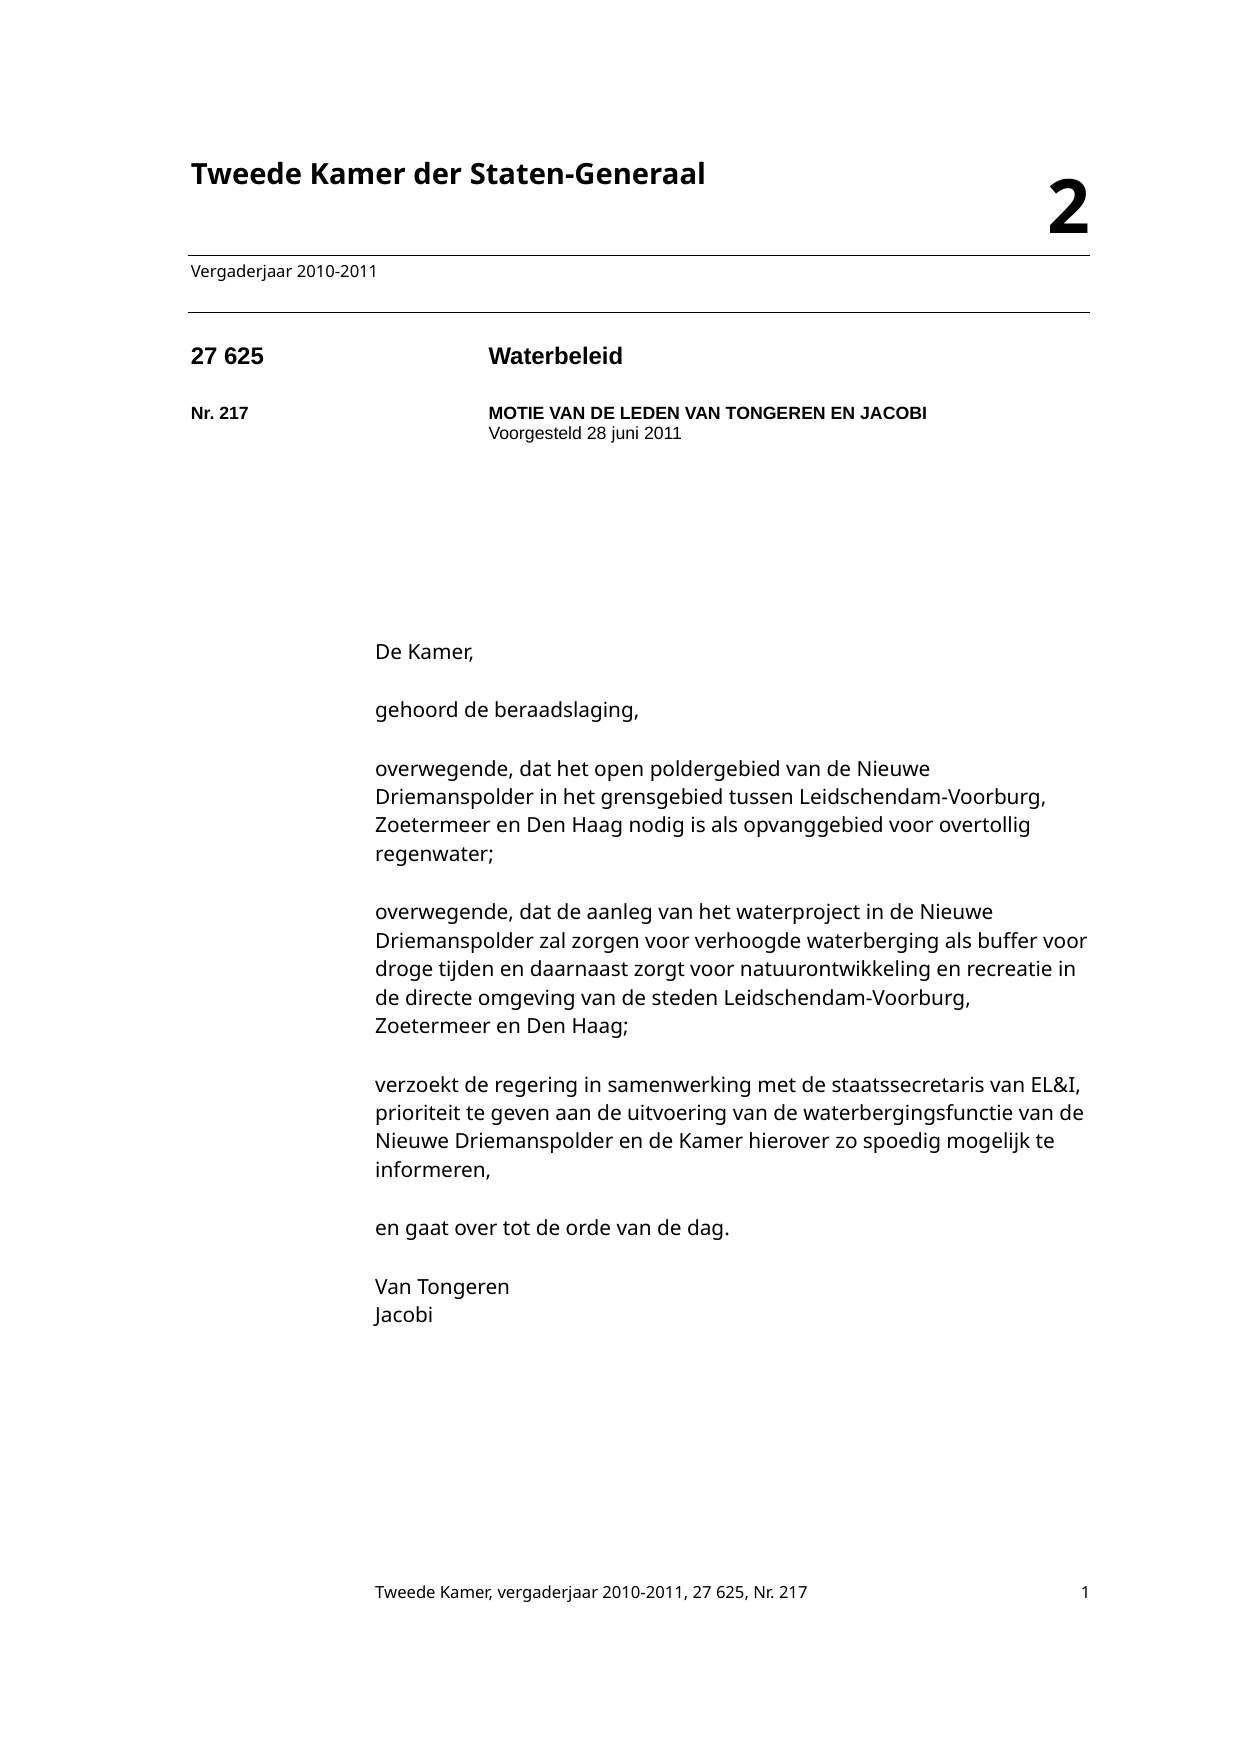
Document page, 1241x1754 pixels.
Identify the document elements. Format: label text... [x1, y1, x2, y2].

text Jacobi [375, 1300, 1090, 1329]
text verzoekt de regering in samenwerking met de staatssecretaris van EL&I, prioriteit te geven aan de uitvoering van de waterbergingsfunctie van de Nieuwe Driemanspolder en de Kamer hierover zo spoedig mogelijk te informeren, [375, 1070, 1090, 1183]
table_cell Waterbeleid [485, 339, 1090, 399]
table_header 2 [910, 150, 1090, 255]
text overwegende, dat de aanleg van het waterproject in de Nieuwe Driemanspolder zal zorgen voor verhoogde waterberging als buffer voor droge tijden en daarnaast zorgt voor natuurontwikkeling en recreatie in de directe omgeving van de steden Leidschendam-Voorburg, Zoetermeer en Den Haag; [375, 897, 1090, 1040]
table_cell Vergaderjaar 2010-2011 [188, 256, 485, 312]
table_cell Nr. 217 [188, 399, 485, 518]
table_cell MOTIE VAN DE LEDEN VAN TONGEREN EN JACOBI Voorgesteld 28 juni 2011 [485, 399, 1090, 518]
table_cell [188, 313, 485, 339]
text en gaat over tot de orde van de dag. [375, 1213, 1090, 1242]
table_cell [485, 256, 1090, 312]
text overwegende, dat het open poldergebied van de Nieuwe Driemanspolder in het grensgebied tussen Leidschendam-Voorburg, Zoetermeer en Den Haag nodig is als opvanggebied voor overtollig regenwater; [375, 754, 1090, 867]
text De Kamer, [375, 637, 1090, 665]
table_cell [485, 313, 1090, 339]
text Van Tongeren [375, 1272, 1090, 1300]
table_cell 27 625 [188, 339, 485, 399]
table_header Tweede Kamer der Staten-Generaal [188, 150, 909, 255]
text gehoord de beraadslaging, [375, 695, 1090, 724]
